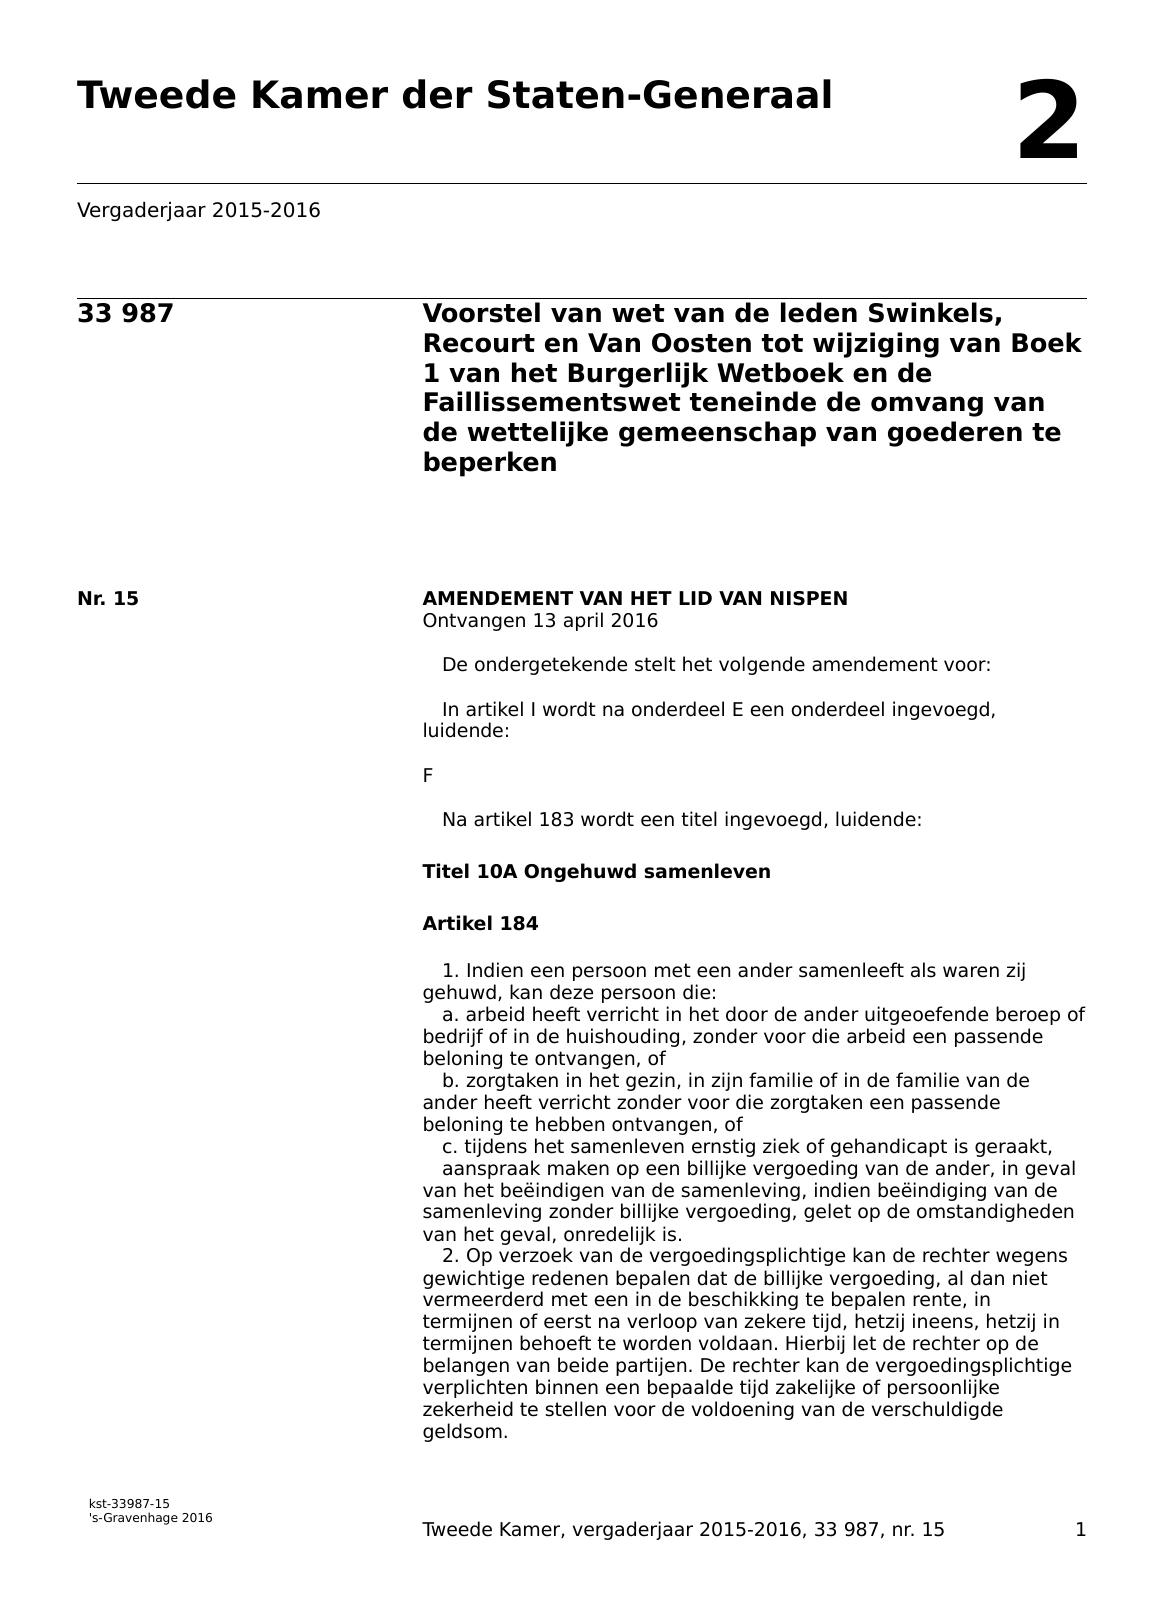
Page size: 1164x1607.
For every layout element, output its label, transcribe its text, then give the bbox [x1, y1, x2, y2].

table_header Tweede Kamer der Staten-Generaal [77, 59, 886, 183]
text Ontvangen 13 april 2016 [422, 610, 1087, 632]
text aanspraak maken op een billijke vergoeding van de ander, in geval van het beëindigen van de samenleving, indien beëindiging van de samenleving zonder billijke vergoeding, gelet op de omstandigheden van het geval, onredelijk is. [422, 1157, 1087, 1245]
text a. arbeid heeft verricht in het door de ander uitgeoefende beroep of bedrijf of in de huishouding, zonder voor die arbeid een passende beloning te ontvangen, of [422, 1004, 1087, 1069]
text kst-33987-15 [88, 1497, 323, 1511]
subtitle Nr. 15 AMENDEMENT VAN HET LID VAN NISPEN [77, 588, 1087, 610]
text Na artikel 183 wordt een titel ingevoegd, luidende: [422, 809, 1087, 831]
table_cell Vergaderjaar 2015-2016 [77, 184, 1087, 298]
text In artikel I wordt na onderdeel E een onderdeel ingevoegd, luidende: [422, 698, 1087, 742]
subtitle Titel 10A Ongehuwd samenleven [422, 861, 1087, 883]
text c. tijdens het samenleven ernstig ziek of gehandicapt is geraakt, [422, 1136, 1087, 1157]
subtitle Artikel 184 [422, 913, 1087, 935]
text F [422, 764, 1087, 787]
text b. zorgtaken in het gezin, in zijn familie of in de familie van de ander heeft verricht zonder voor die zorgtaken een passende beloning te hebben ontvangen, of [422, 1069, 1087, 1136]
text 2. Op verzoek van de vergoedingsplichtige kan de rechter wegens gewichtige redenen bepalen dat de billijke vergoeding, al dan niet vermeerderd met een in de beschikking te bepalen rente, in termijnen of eerst na verloop van zekere tijd, hetzij ineens, hetzij in termijnen behoeft te worden voldaan. Hierbij let de rechter op de belangen van beide partijen. De rechter kan de vergoedingsplichtige verplichten binnen een bepaalde tijd zakelijke of persoonlijke zekerheid te stellen voor de voldoening van de verschuldigde geldsom. [422, 1245, 1087, 1443]
text 1. Indien een persoon met een ander samenleeft als waren zij gehuwd, kan deze persoon die: [422, 960, 1087, 1004]
subtitle 33 987 Voorstel van wet van de leden Swinkels, Recourt en Van Oosten tot wijziging van Boek 1 van het Burgerlijk Wetboek en de Faillissementswet teneinde de omvang van de wettelijke gemeenschap van goederen te beperken [77, 299, 1087, 477]
text 's-Gravenhage 2016 [88, 1511, 323, 1525]
table_header 2 [886, 59, 1087, 183]
text De ondergetekende stelt het volgende amendement voor: [422, 654, 1087, 676]
